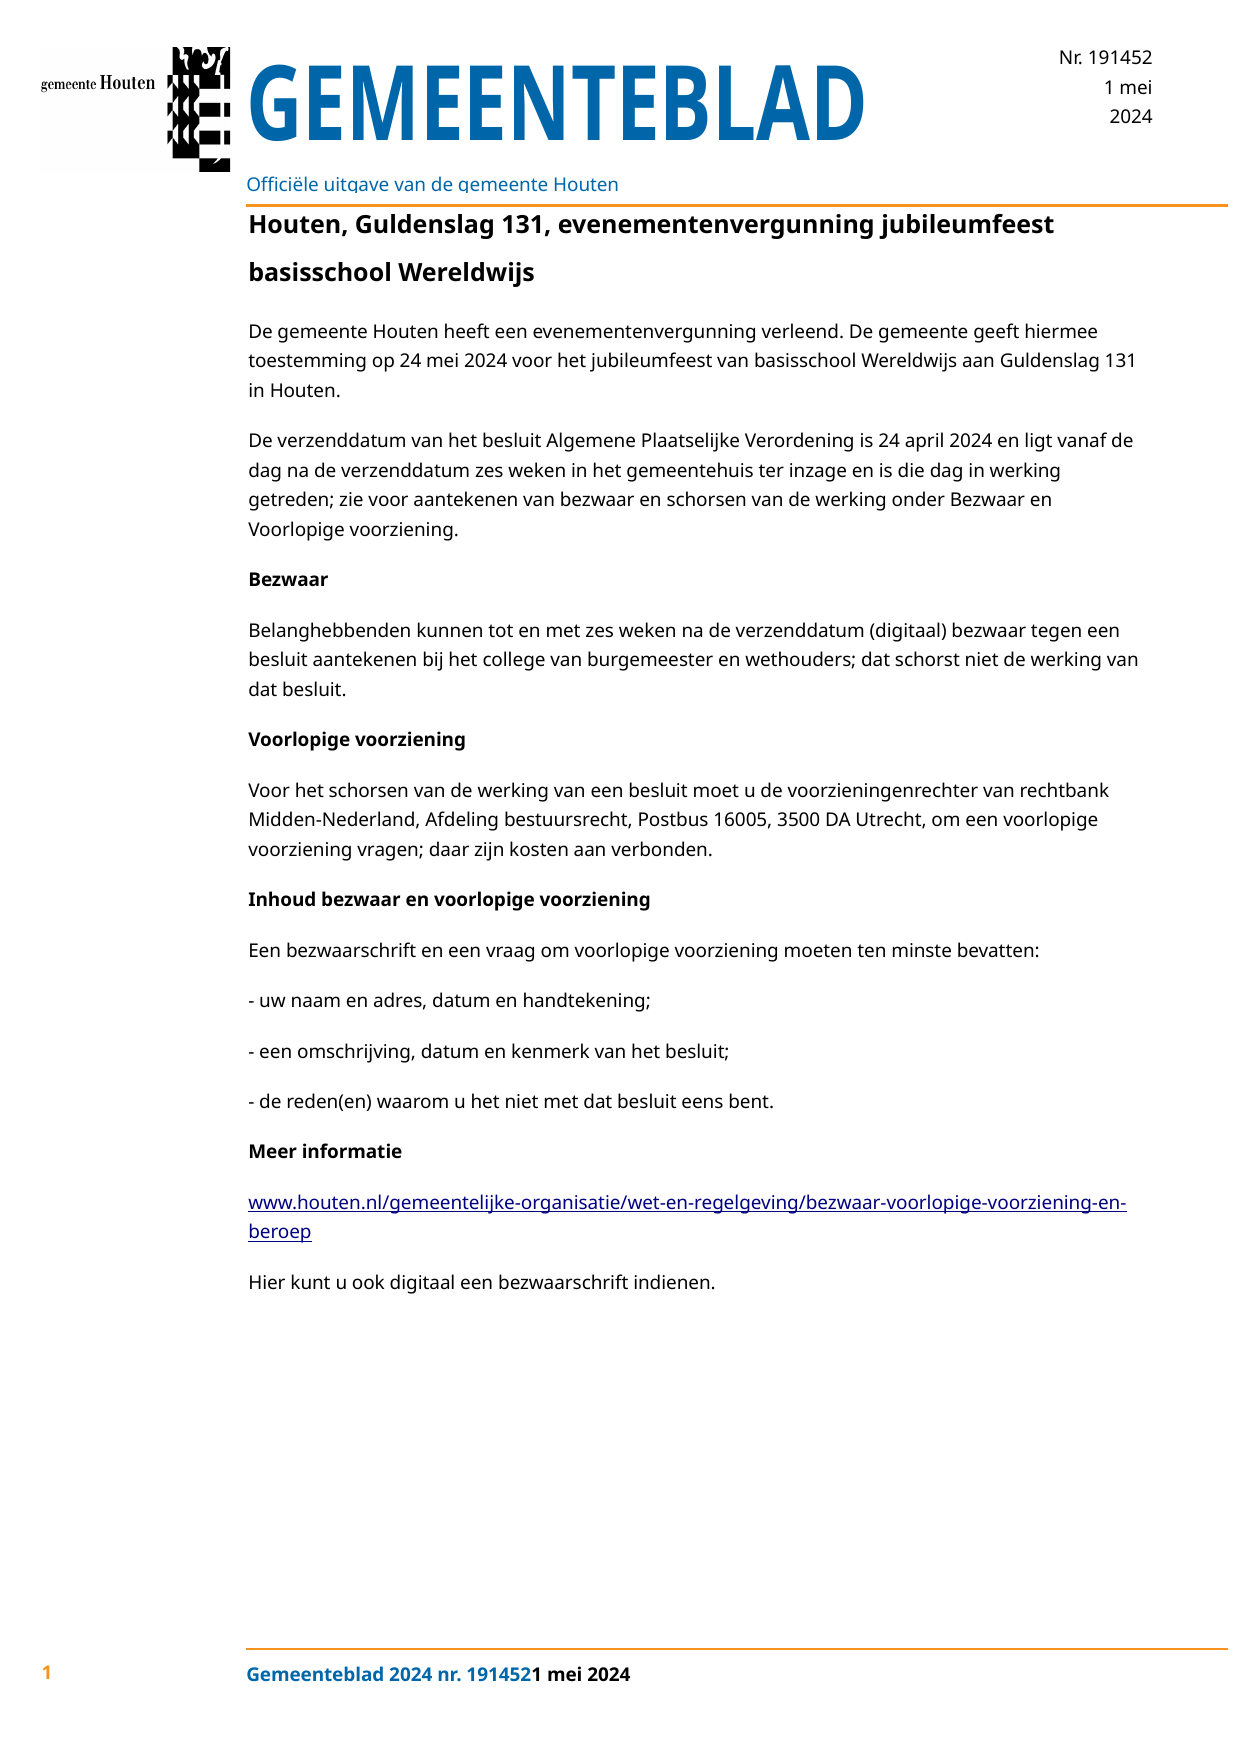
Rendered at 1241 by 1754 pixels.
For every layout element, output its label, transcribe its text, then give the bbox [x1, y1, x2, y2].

text Voor het schorsen van de werking van een besluit moet u de voorzieningenrechter van rechtbank Midden-Nederland, Afdeling bestuursrecht, Postbus 16005, 3500 DA Utrecht, om een voorlopige voorziening vragen; daar zijn kosten aan verbonden. [248, 777, 1152, 862]
text Een bezwaarschrift en een vraag om voorlopige voorziening moeten ten minste bevatten: [248, 937, 1152, 963]
text De gemeente Houten heeft een evenementenvergunning verleend. De gemeente geeft hiermee toestemming op 24 mei 2024 voor het jubileumfeest van basisschool Wereldwijs aan Guldenslag 131 in Houten. [248, 318, 1152, 403]
text Voorlopige voorziening [248, 727, 1152, 752]
text Hier kunt u ook digitaal een bezwaarschrift indienen. [248, 1269, 1152, 1295]
text Belanghebbenden kunnen tot en met zes weken na de verzenddatum (digitaal) bezwaar tegen een besluit aantekenen bij het college van burgemeester en wethouders; dat schorst niet de werking van dat besluit. [248, 617, 1152, 702]
picture [41, 47, 231, 172]
text De verzenddatum van het besluit Algemene Plaatselijke Verordening is 24 april 2024 en ligt vanaf de dag na de verzenddatum zes weken in het gemeentehuis ter inzage en is die dag in werking getreden; zie voor aantekenen van bezwaar en schorsen van de werking onder Bezwaar en Voorlopige voorziening. [248, 427, 1152, 542]
text - een omschrijving, datum en kenmerk van het besluit; [248, 1038, 1152, 1064]
text Houten, Guldenslag 131, evenementenvergunning jubileumfeest basisschool Wereldwijs [248, 207, 1152, 288]
text Meer informatie [248, 1139, 1152, 1164]
text Inhoud bezwaar en voorlopige voorziening [248, 887, 1152, 912]
text Bezwaar [248, 567, 1152, 592]
text - uw naam en adres, datum en handtekening; [248, 987, 1152, 1013]
text www.houten.nl/gemeentelijke-organisatie/wet-en-regelgeving/bezwaar-voorlopige-voorziening-en-beroep [248, 1189, 1152, 1244]
text - de reden(en) waarom u het niet met dat besluit eens bent. [248, 1088, 1152, 1114]
